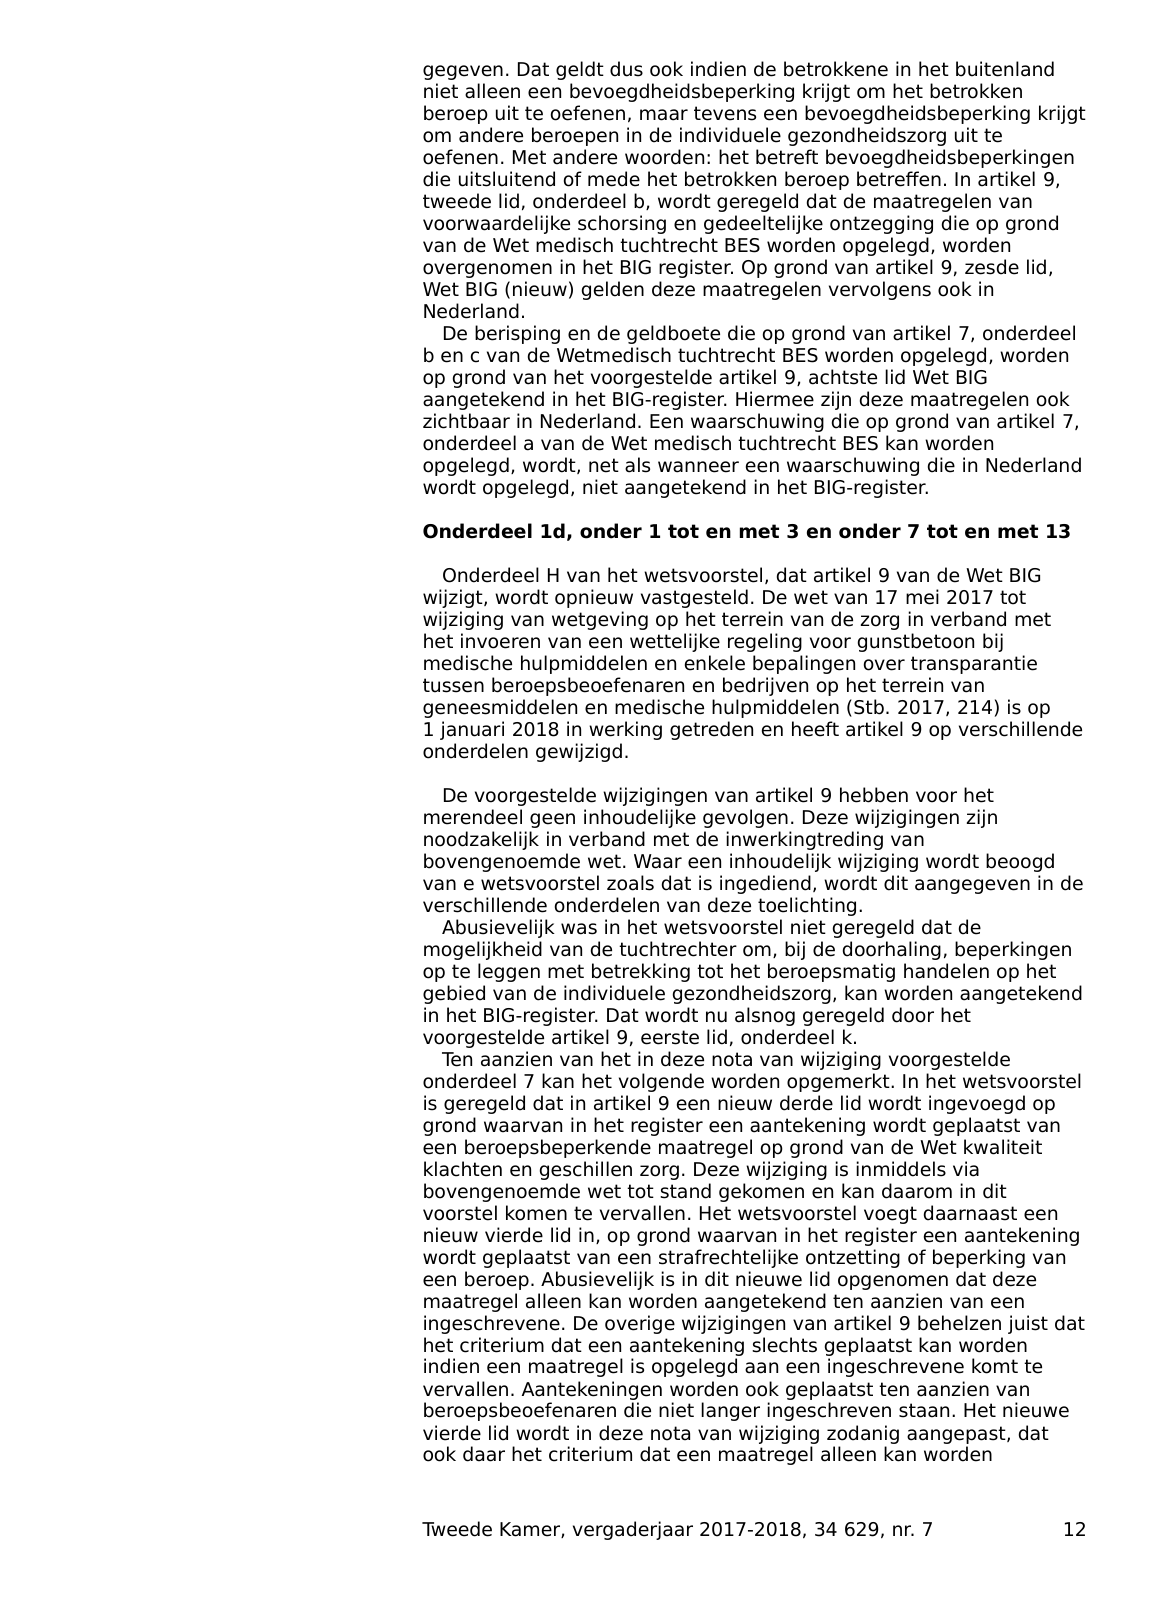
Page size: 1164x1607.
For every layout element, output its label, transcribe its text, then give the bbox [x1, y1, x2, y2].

text Onderdeel H van het wetsvoorstel, dat artikel 9 van de Wet BIG wijzigt, wordt opnieuw vastgesteld. De wet van 17 mei 2017 tot wijziging van wetgeving op het terrein van de zorg in verband met het invoeren van een wettelijke regeling voor gunstbetoon bij medische hulpmiddelen en enkele bepalingen over transparantie tussen beroepsbeoefenaren en bedrijven op het terrein van geneesmiddelen en medische hulpmiddelen (Stb. 2017, 214) is op 1 januari 2018 in werking getreden en heeft artikel 9 op verschillende onderdelen gewijzigd. [422, 565, 1087, 763]
subtitle Onderdeel 1d, onder 1 tot en met 3 en onder 7 tot en met 13 [422, 521, 1087, 543]
text De berisping en de geldboete die op grond van artikel 7, onderdeel b en c van de Wetmedisch tuchtrecht BES worden opgelegd, worden op grond van het voorgestelde artikel 9, achtste lid Wet BIG aangetekend in het BIG-register. Hiermee zijn deze maatregelen ook zichtbaar in Nederland. Een waarschuwing die op grond van artikel 7, onderdeel a van de Wet medisch tuchtrecht BES kan worden opgelegd, wordt, net als wanneer een waarschuwing die in Nederland wordt opgelegd, niet aangetekend in het BIG-register. [422, 323, 1087, 499]
text Ten aanzien van het in deze nota van wijziging voorgestelde onderdeel 7 kan het volgende worden opgemerkt. In het wetsvoorstel is geregeld dat in artikel 9 een nieuw derde lid wordt ingevoegd op grond waarvan in het register een aantekening wordt geplaatst van een beroepsbeperkende maatregel op grond van de Wet kwaliteit klachten en geschillen zorg. Deze wijziging is inmiddels via bovengenoemde wet tot stand gekomen en kan daarom in dit voorstel komen te vervallen. Het wetsvoorstel voegt daarnaast een nieuw vierde lid in, op grond waarvan in het register een aantekening wordt geplaatst van een strafrechtelijke ontzetting of beperking van een beroep. Abusievelijk is in dit nieuwe lid opgenomen dat deze maatregel alleen kan worden aangetekend ten aanzien van een ingeschrevene. De overige wijzigingen van artikel 9 behelzen juist dat het criterium dat een aantekening slechts geplaatst kan worden indien een maatregel is opgelegd aan een ingeschrevene komt te vervallen. Aantekeningen worden ook geplaatst ten aanzien van beroepsbeoefenaren die niet langer ingeschreven staan. Het nieuwe vierde lid wordt in deze nota van wijziging zodanig aangepast, dat ook daar het criterium dat een maatregel alleen kan worden [422, 1049, 1087, 1466]
text De voorgestelde wijzigingen van artikel 9 hebben voor het merendeel geen inhoudelijke gevolgen. Deze wijzigingen zijn noodzakelijk in verband met de inwerkingtreding van bovengenoemde wet. Waar een inhoudelijk wijziging wordt beoogd van e wetsvoorstel zoals dat is ingediend, wordt dit aangegeven in de verschillende onderdelen van deze toelichting. [422, 785, 1087, 917]
text gegeven. Dat geldt dus ook indien de betrokkene in het buitenland niet alleen een bevoegdheidsbeperking krijgt om het betrokken beroep uit te oefenen, maar tevens een bevoegdheidsbeperking krijgt om andere beroepen in de individuele gezondheidszorg uit te oefenen. Met andere woorden: het betreft bevoegdheidsbeperkingen die uitsluitend of mede het betrokken beroep betreffen. In artikel 9, tweede lid, onderdeel b, wordt geregeld dat de maatregelen van voorwaardelijke schorsing en gedeeltelijke ontzegging die op grond van de Wet medisch tuchtrecht BES worden opgelegd, worden overgenomen in het BIG register. Op grond van artikel 9, zesde lid, Wet BIG (nieuw) gelden deze maatregelen vervolgens ook in Nederland. [422, 59, 1087, 323]
text Abusievelijk was in het wetsvoorstel niet geregeld dat de mogelijkheid van de tuchtrechter om, bij de doorhaling, beperkingen op te leggen met betrekking tot het beroepsmatig handelen op het gebied van de individuele gezondheidszorg, kan worden aangetekend in het BIG-register. Dat wordt nu alsnog geregeld door het voorgestelde artikel 9, eerste lid, onderdeel k. [422, 917, 1087, 1049]
